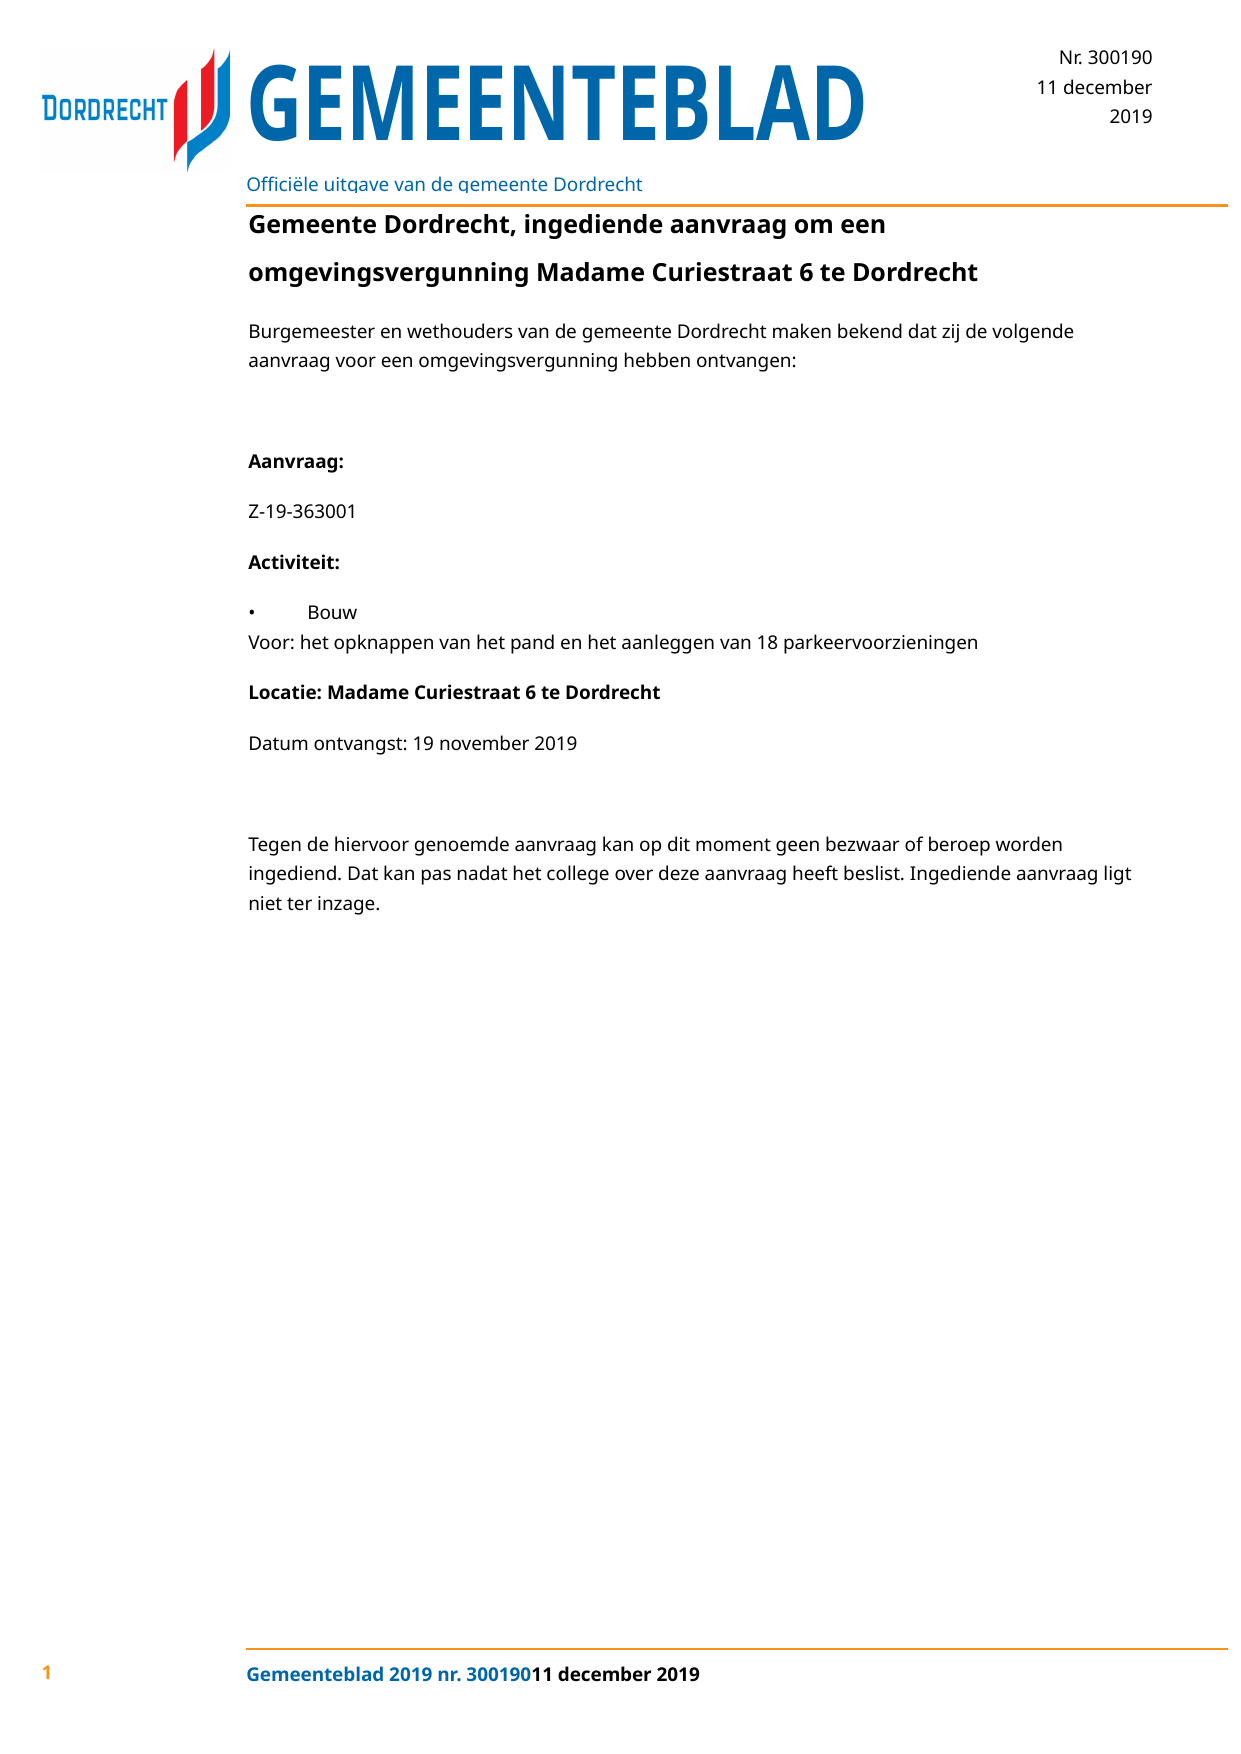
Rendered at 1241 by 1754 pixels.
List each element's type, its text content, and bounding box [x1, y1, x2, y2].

text Gemeente Dordrecht, ingediende aanvraag om een omgevingsvergunning Madame Curiestraat 6 te Dordrecht [248, 207, 1152, 288]
list Bouw [248, 599, 1152, 625]
text Activiteit: [248, 549, 1152, 575]
text Z-19-363001 [248, 499, 1152, 524]
text Datum ontvangst: 19 november 2019 [248, 730, 1152, 756]
text Burgemeester en wethouders van de gemeente Dordrecht maken bekend dat zij de volgende aanvraag voor een omgevingsvergunning hebben ontvangen: [248, 318, 1152, 373]
picture [41, 47, 231, 172]
text Voor: het opknappen van het pand en het aanleggen van 18 parkeervoorzieningen [248, 629, 1152, 655]
text Aanvraag: [248, 448, 1152, 474]
text Tegen de hiervoor genoemde aanvraag kan op dit moment geen bezwaar of beroep worden ingediend. Dat kan pas nadat het college over deze aanvraag heeft beslist. Ingediende aanvraag ligt niet ter inzage. [248, 831, 1152, 916]
text Locatie: Madame Curiestraat 6 te Dordrecht [248, 679, 1152, 705]
